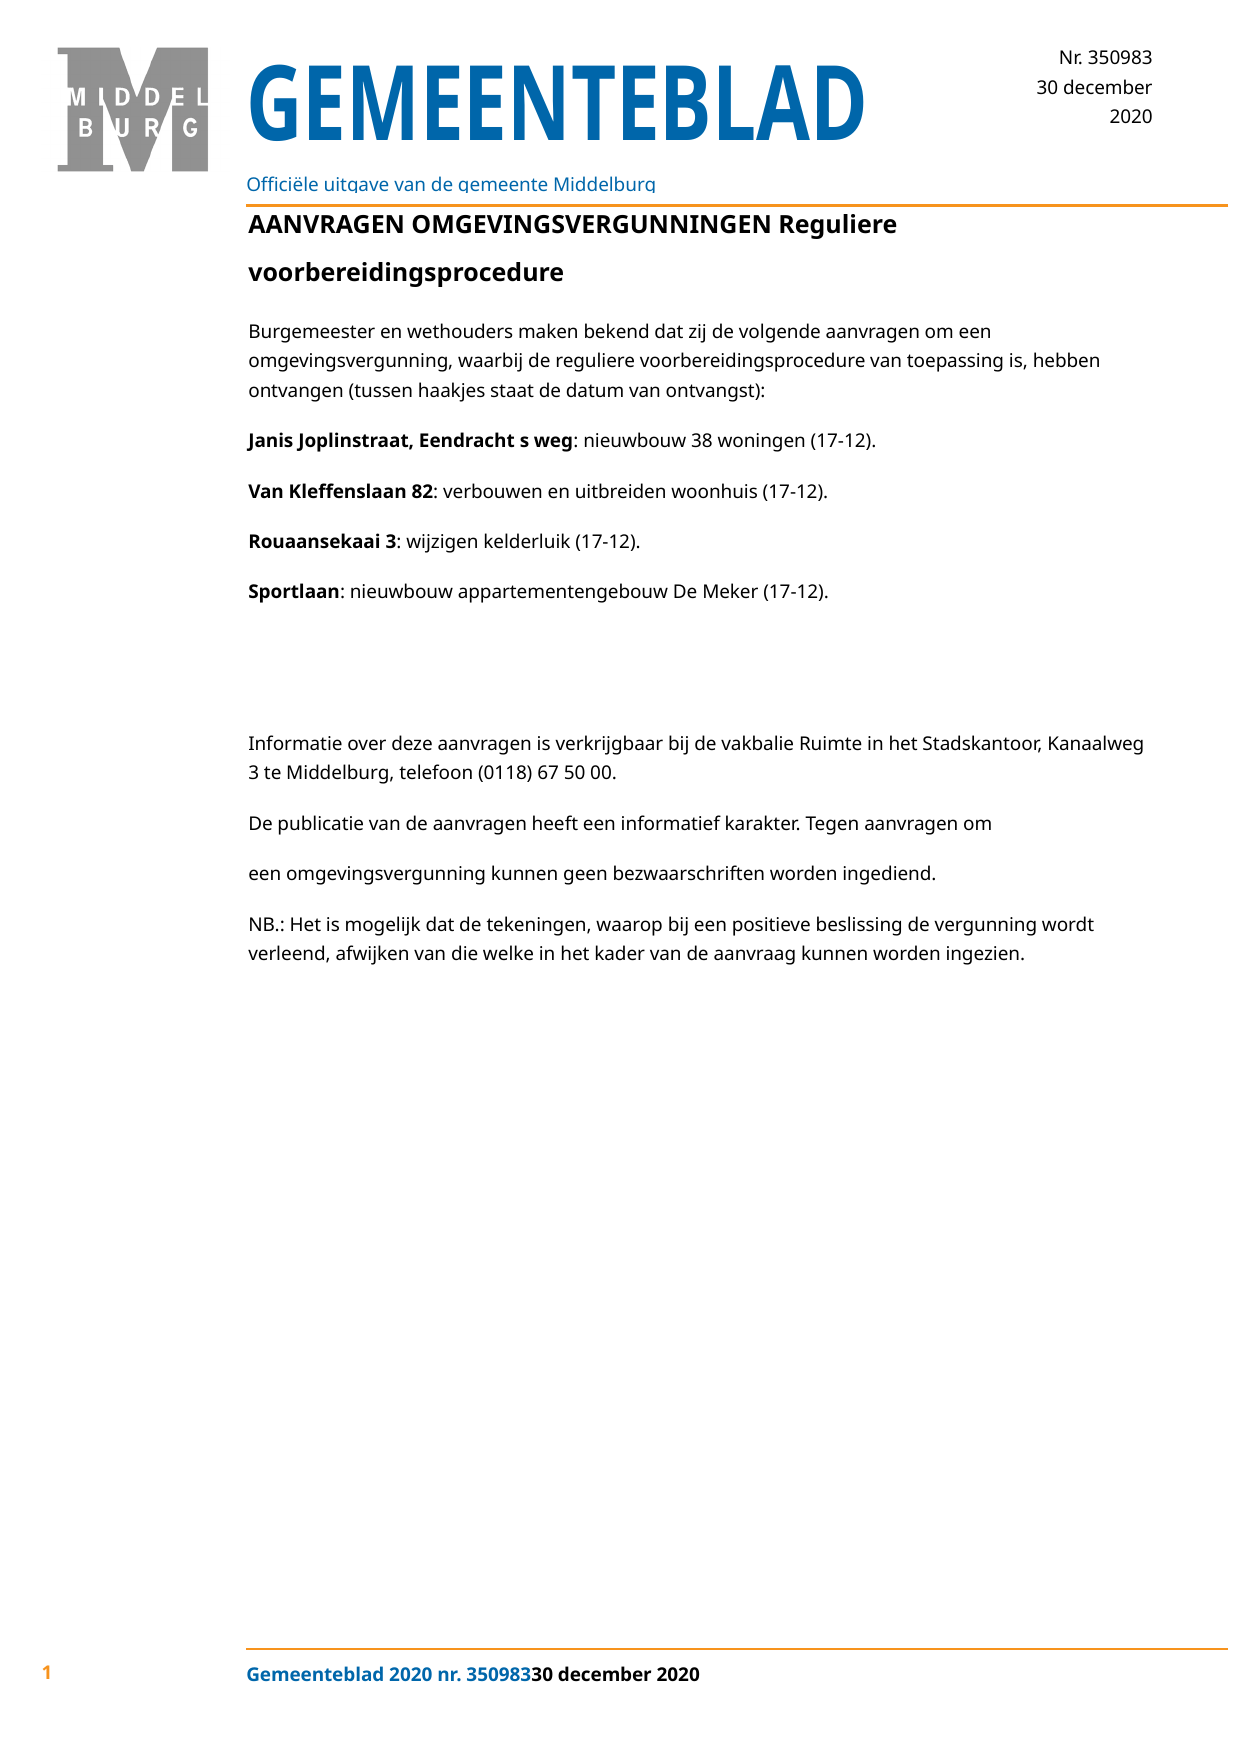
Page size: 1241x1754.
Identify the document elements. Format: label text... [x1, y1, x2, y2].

text Informatie over deze aanvragen is verkrijgbaar bij de vakbalie Ruimte in het Stadskantoor, Kanaalweg 3 te Middelburg, telefoon (0118) 67 50 00. [248, 730, 1152, 785]
text Janis Joplinstraat, Eendracht s weg: nieuwbouw 38 woningen (17-12). [248, 427, 1152, 453]
text De publicatie van de aanvragen heeft een informatief karakter. Tegen aanvragen om [248, 810, 1152, 836]
text Van Kleffenslaan 82: verbouwen en uitbreiden woonhuis (17-12). [248, 478, 1152, 504]
text NB.: Het is mogelijk dat de tekeningen, waarop bij een positieve beslissing de vergunning wordt verleend, afwijken van die welke in het kader van de aanvraag kunnen worden ingezien. [248, 911, 1152, 966]
text Sportlaan: nieuwbouw appartementengebouw De Meker (17-12). [248, 579, 1152, 604]
text een omgevingsvergunning kunnen geen bezwaarschriften worden ingediend. [248, 860, 1152, 886]
text AANVRAGEN OMGEVINGSVERGUNNINGEN Reguliere voorbereidingsprocedure [248, 207, 1152, 288]
text Rouaansekaai 3: wijzigen kelderluik (17-12). [248, 528, 1152, 554]
text Burgemeester en wethouders maken bekend dat zij de volgende aanvragen om een omgevingsvergunning, waarbij de reguliere voorbereidingsprocedure van toepassing is, hebben ontvangen (tussen haakjes staat de datum van ontvangst): [248, 318, 1152, 403]
picture [41, 47, 231, 172]
